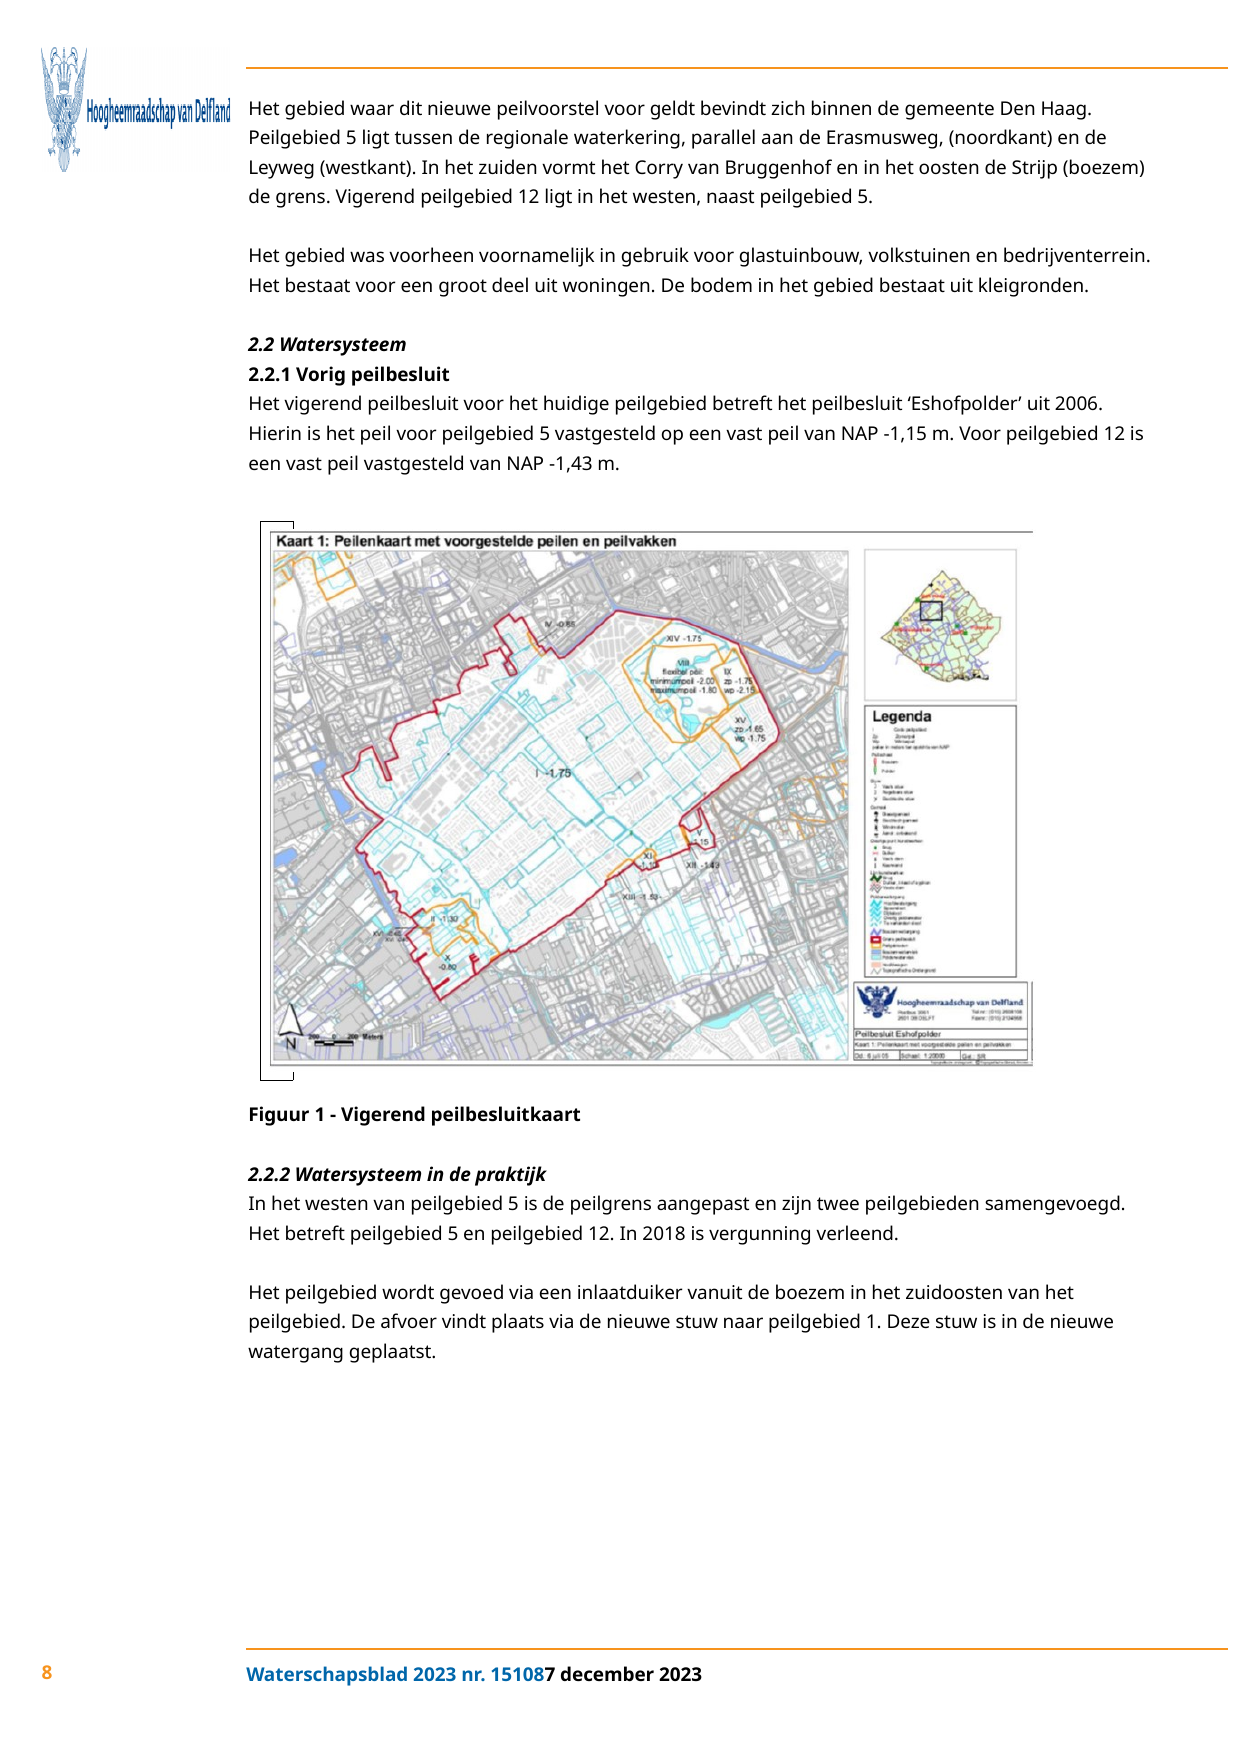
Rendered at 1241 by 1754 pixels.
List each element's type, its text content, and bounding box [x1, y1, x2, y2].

text Het gebied waar dit nieuwe peilvoorstel voor geldt bevindt zich binnen de gemeente Den Haag. Peilgebied 5 ligt tussen de regionale waterkering, parallel aan de Erasmusweg, (noordkant) en de Leyweg (westkant). In het zuiden vormt het Corry van Bruggenhof en in het oosten de Strijp (boezem) de grens. Vigerend peilgebied 12 ligt in het westen, naast peilgebied 5. [248, 95, 1152, 209]
text Het peilgebied wordt gevoed via een inlaatduiker vanuit de boezem in het zuidoosten van het peilgebied. De afvoer vindt plaats via de nieuwe stuw naar peilgebied 1. Deze stuw is in de nieuwe watergang geplaatst. [248, 1279, 1152, 1364]
text Het vigerend peilbesluit voor het huidige peilgebied betreft het peilbesluit ‘Eshofpolder’ uit 2006. Hierin is het peil voor peilgebied 5 vastgesteld op een vast peil van NAP -1,15 m. Voor peilgebied 12 is een vast peil vastgesteld van NAP -1,43 m. [248, 391, 1152, 476]
picture [41, 47, 231, 172]
text 2.2 Watersysteem [248, 331, 1152, 357]
picture [268, 529, 1037, 1072]
text Het gebied was voorheen voornamelijk in gebruik voor glastuinbouw, volkstuinen en bedrijventerrein. Het bestaat voor een groot deel uit woningen. De bodem in het gebied bestaat uit kleigronden. [248, 243, 1152, 298]
text 2.2.2 Watersysteem in de praktijk [248, 1161, 1152, 1187]
text Figuur 1 - Vigerend peilbesluitkaart [248, 1102, 1152, 1127]
text In het westen van peilgebied 5 is de peilgrens aangepast en zijn twee peilgebieden samengevoegd. Het betreft peilgebied 5 en peilgebied 12. In 2018 is vergunning verleend. [248, 1190, 1152, 1246]
text 2.2.1 Vorig peilbesluit [248, 361, 1152, 387]
